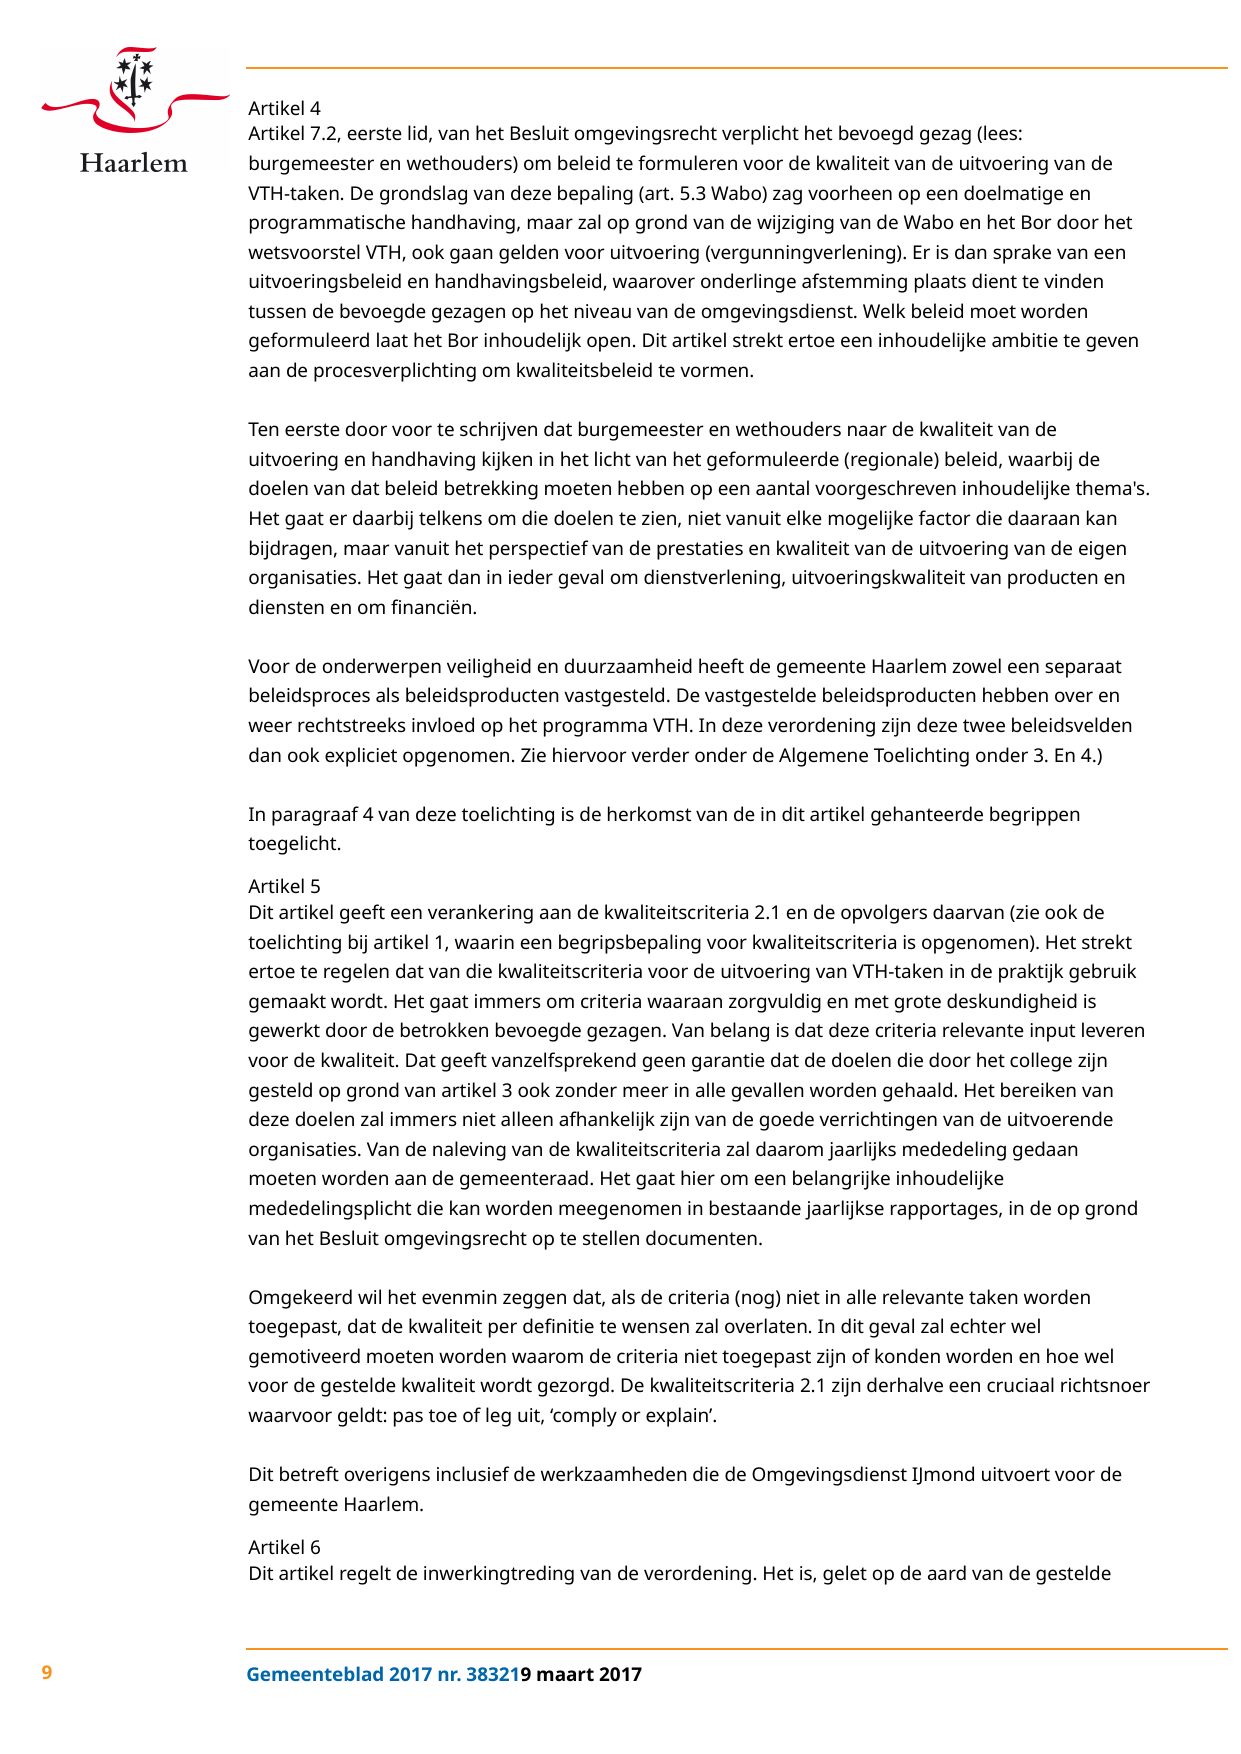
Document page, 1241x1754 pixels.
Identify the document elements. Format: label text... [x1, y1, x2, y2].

text Dit artikel regelt de inwerkingtreding van de verordening. Het is, gelet op de aard van de gestelde [248, 1560, 1152, 1586]
text Artikel 6 [248, 1534, 1152, 1560]
text In paragraaf 4 van deze toelichting is de herkomst van de in dit artikel gehanteerde begrippen toegelicht. [248, 801, 1152, 856]
text Ten eerste door voor te schrijven dat burgemeester en wethouders naar de kwaliteit van de uitvoering en handhaving kijken in het licht van het geformuleerde (regionale) beleid, waarbij de doelen van dat beleid betrekking moeten hebben op een aantal voorgeschreven inhoudelijke thema's. Het gaat er daarbij telkens om die doelen te zien, niet vanuit elke mogelijke factor die daaraan kan bijdragen, maar vanuit het perspectief van de prestaties en kwaliteit van de uitvoering van de eigen organisaties. Het gaat dan in ieder geval om dienstverlening, uitvoeringskwaliteit van producten en diensten en om financiën. [248, 416, 1152, 619]
text Dit artikel geeft een verankering aan de kwaliteitscriteria 2.1 en de opvolgers daarvan (zie ook de toelichting bij artikel 1, waarin een begripsbepaling voor kwaliteitscriteria is opgenomen). Het strekt ertoe te regelen dat van die kwaliteitscriteria voor de uitvoering van VTH-taken in de praktijk gebruik gemaakt wordt. Het gaat immers om criteria waaraan zorgvuldig en met grote deskundigheid is gewerkt door de betrokken bevoegde gezagen. Van belang is dat deze criteria relevante input leveren voor de kwaliteit. Dat geeft vanzelfsprekend geen garantie dat de doelen die door het college zijn gesteld op grond van artikel 3 ook zonder meer in alle gevallen worden gehaald. Het bereiken van deze doelen zal immers niet alleen afhankelijk zijn van de goede verrichtingen van de uitvoerende organisaties. Van de naleving van de kwaliteitscriteria zal daarom jaarlijks mededeling gedaan moeten worden aan de gemeenteraad. Het gaat hier om een belangrijke inhoudelijke mededelingsplicht die kan worden meegenomen in bestaande jaarlijkse rapportages, in de op grond van het Besluit omgevingsrecht op te stellen documenten. [248, 899, 1152, 1251]
text Dit betreft overigens inclusief de werkzaamheden die de Omgevingsdienst IJmond uitvoert voor de gemeente Haarlem. [248, 1461, 1152, 1517]
text Artikel 4 [248, 95, 1152, 121]
text Artikel 5 [248, 874, 1152, 899]
text Omgekeerd wil het evenmin zeggen dat, als de criteria (nog) niet in alle relevante taken worden toegepast, dat de kwaliteit per definitie te wensen zal overlaten. In dit geval zal echter wel gemotiveerd moeten worden waarom de criteria niet toegepast zijn of konden worden en hoe wel voor de gestelde kwaliteit wordt gezorgd. De kwaliteitscriteria 2.1 zijn derhalve een cruciaal richtsnoer waarvoor geldt: pas toe of leg uit, ‘comply or explain’. [248, 1284, 1152, 1428]
picture [41, 47, 231, 172]
text Artikel 7.2, eerste lid, van het Besluit omgevingsrecht verplicht het bevoegd gezag (lees: burgemeester en wethouders) om beleid te formuleren voor de kwaliteit van de uitvoering van de VTH-taken. De grondslag van deze bepaling (art. 5.3 Wabo) zag voorheen op een doelmatige en programmatische handhaving, maar zal op grond van de wijziging van de Wabo en het Bor door het wetsvoorstel VTH, ook gaan gelden voor uitvoering (vergunningverlening). Er is dan sprake van een uitvoeringsbeleid en handhavingsbeleid, waarover onderlinge afstemming plaats dient te vinden tussen de bevoegde gezagen op het niveau van de omgevingsdienst. Welk beleid moet worden geformuleerd laat het Bor inhoudelijk open. Dit artikel strekt ertoe een inhoudelijke ambitie te geven aan de procesverplichting om kwaliteitsbeleid te vormen. [248, 121, 1152, 383]
text Voor de onderwerpen veiligheid en duurzaamheid heeft de gemeente Haarlem zowel een separaat beleidsproces als beleidsproducten vastgesteld. De vastgestelde beleidsproducten hebben over en weer rechtstreeks invloed op het programma VTH. In deze verordening zijn deze twee beleidsvelden dan ook expliciet opgenomen. Zie hiervoor verder onder de Algemene Toelichting onder 3. En 4.) [248, 653, 1152, 767]
